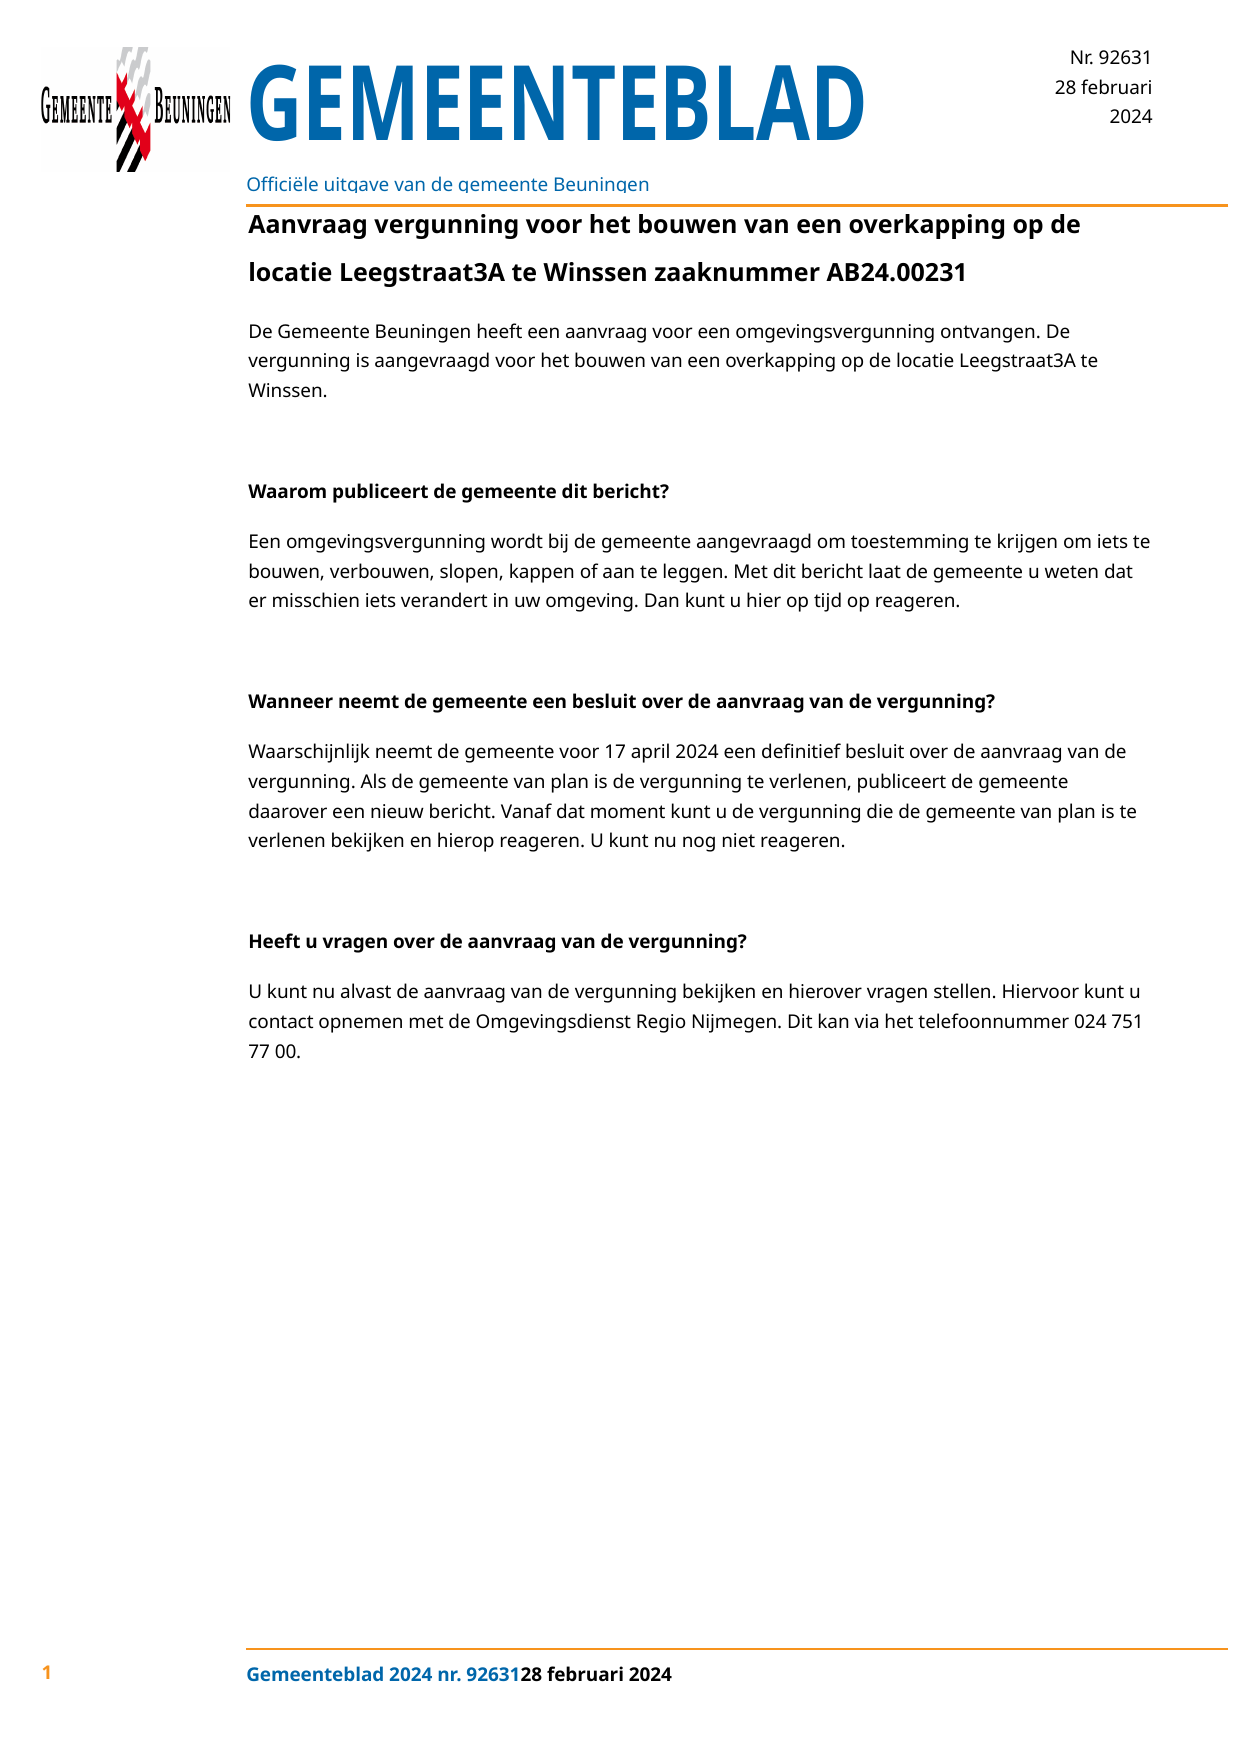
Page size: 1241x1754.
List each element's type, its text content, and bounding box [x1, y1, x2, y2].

text Aanvraag vergunning voor het bouwen van een overkapping op de locatie Leegstraat3A te Winssen zaaknummer AB24.00231 [248, 207, 1152, 288]
text Waarschijnlijk neemt de gemeente voor 17 april 2024 een definitief besluit over de aanvraag van de vergunning. Als de gemeente van plan is de vergunning te verlenen, publiceert de gemeente daarover een nieuw bericht. Vanaf dat moment kunt u de vergunning die de gemeente van plan is te verlenen bekijken en hierop reageren. U kunt nu nog niet reageren. [248, 739, 1152, 853]
text Een omgevingsvergunning wordt bij de gemeente aangevraagd om toestemming te krijgen om iets te bouwen, verbouwen, slopen, kappen of aan te leggen. Met dit bericht laat de gemeente u weten dat er misschien iets verandert in uw omgeving. Dan kunt u hier op tijd op reageren. [248, 528, 1152, 613]
text U kunt nu alvast de aanvraag van de vergunning bekijken en hierover vragen stellen. Hiervoor kunt u contact opnemen met de Omgevingsdienst Regio Nijmegen. Dit kan via het telefoonnummer 024 751 77 00. [248, 979, 1152, 1064]
text De Gemeente Beuningen heeft een aanvraag voor een omgevingsvergunning ontvangen. De vergunning is aangevraagd voor het bouwen van een overkapping op de locatie Leegstraat3A te Winssen. [248, 318, 1152, 403]
text Waarom publiceert de gemeente dit bericht? [248, 478, 1152, 504]
text Wanneer neemt de gemeente een besluit over de aanvraag van de vergunning? [248, 688, 1152, 714]
text Heeft u vragen over de aanvraag van de vergunning? [248, 928, 1152, 954]
picture [41, 47, 231, 172]
